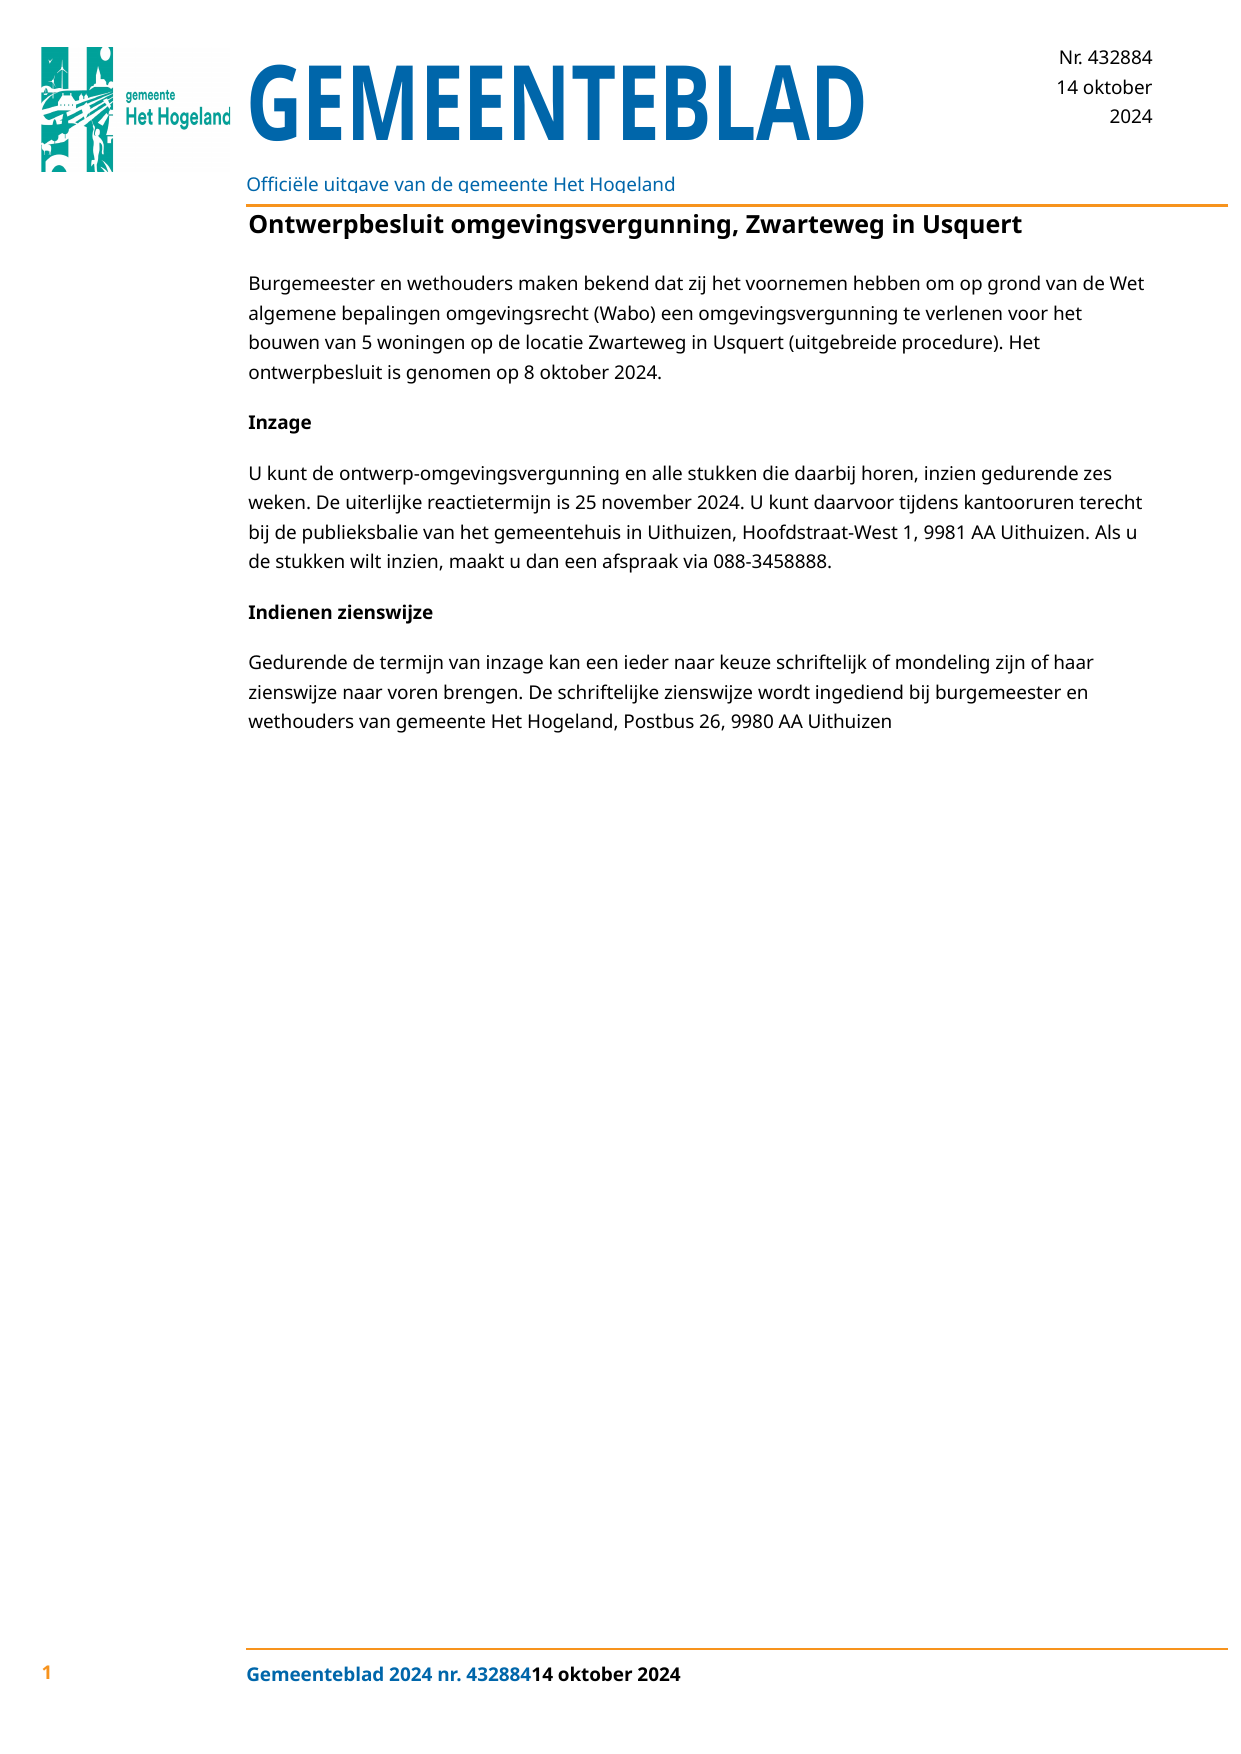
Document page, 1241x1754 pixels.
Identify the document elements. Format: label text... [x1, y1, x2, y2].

text Inzage [248, 409, 1152, 435]
text Ontwerpbesluit omgevingsvergunning, Zwarteweg in Usquert [248, 207, 1152, 241]
picture [41, 47, 231, 172]
text Indienen zienswijze [248, 599, 1152, 625]
text U kunt de ontwerp-omgevingsvergunning en alle stukken die daarbij horen, inzien gedurende zes weken. De uiterlijke reactietermijn is 25 november 2024. U kunt daarvoor tijdens kantooruren terecht bij de publieksbalie van het gemeentehuis in Uithuizen, Hoofdstraat-West 1, 9981 AA Uithuizen. Als u de stukken wilt inzien, maakt u dan een afspraak via 088-3458888. [248, 460, 1152, 574]
text Burgemeester en wethouders maken bekend dat zij het voornemen hebben om op grond van de Wet algemene bepalingen omgevingsrecht (Wabo) een omgevingsvergunning te verlenen voor het bouwen van 5 woningen op de locatie Zwarteweg in Usquert (uitgebreide procedure). Het ontwerpbesluit is genomen op 8 oktober 2024. [248, 270, 1152, 385]
text Gedurende de termijn van inzage kan een ieder naar keuze schriftelijk of mondeling zijn of haar zienswijze naar voren brengen. De schriftelijke zienswijze wordt ingediend bij burgemeester en wethouders van gemeente Het Hogeland, Postbus 26, 9980 AA Uithuizen [248, 649, 1152, 734]
